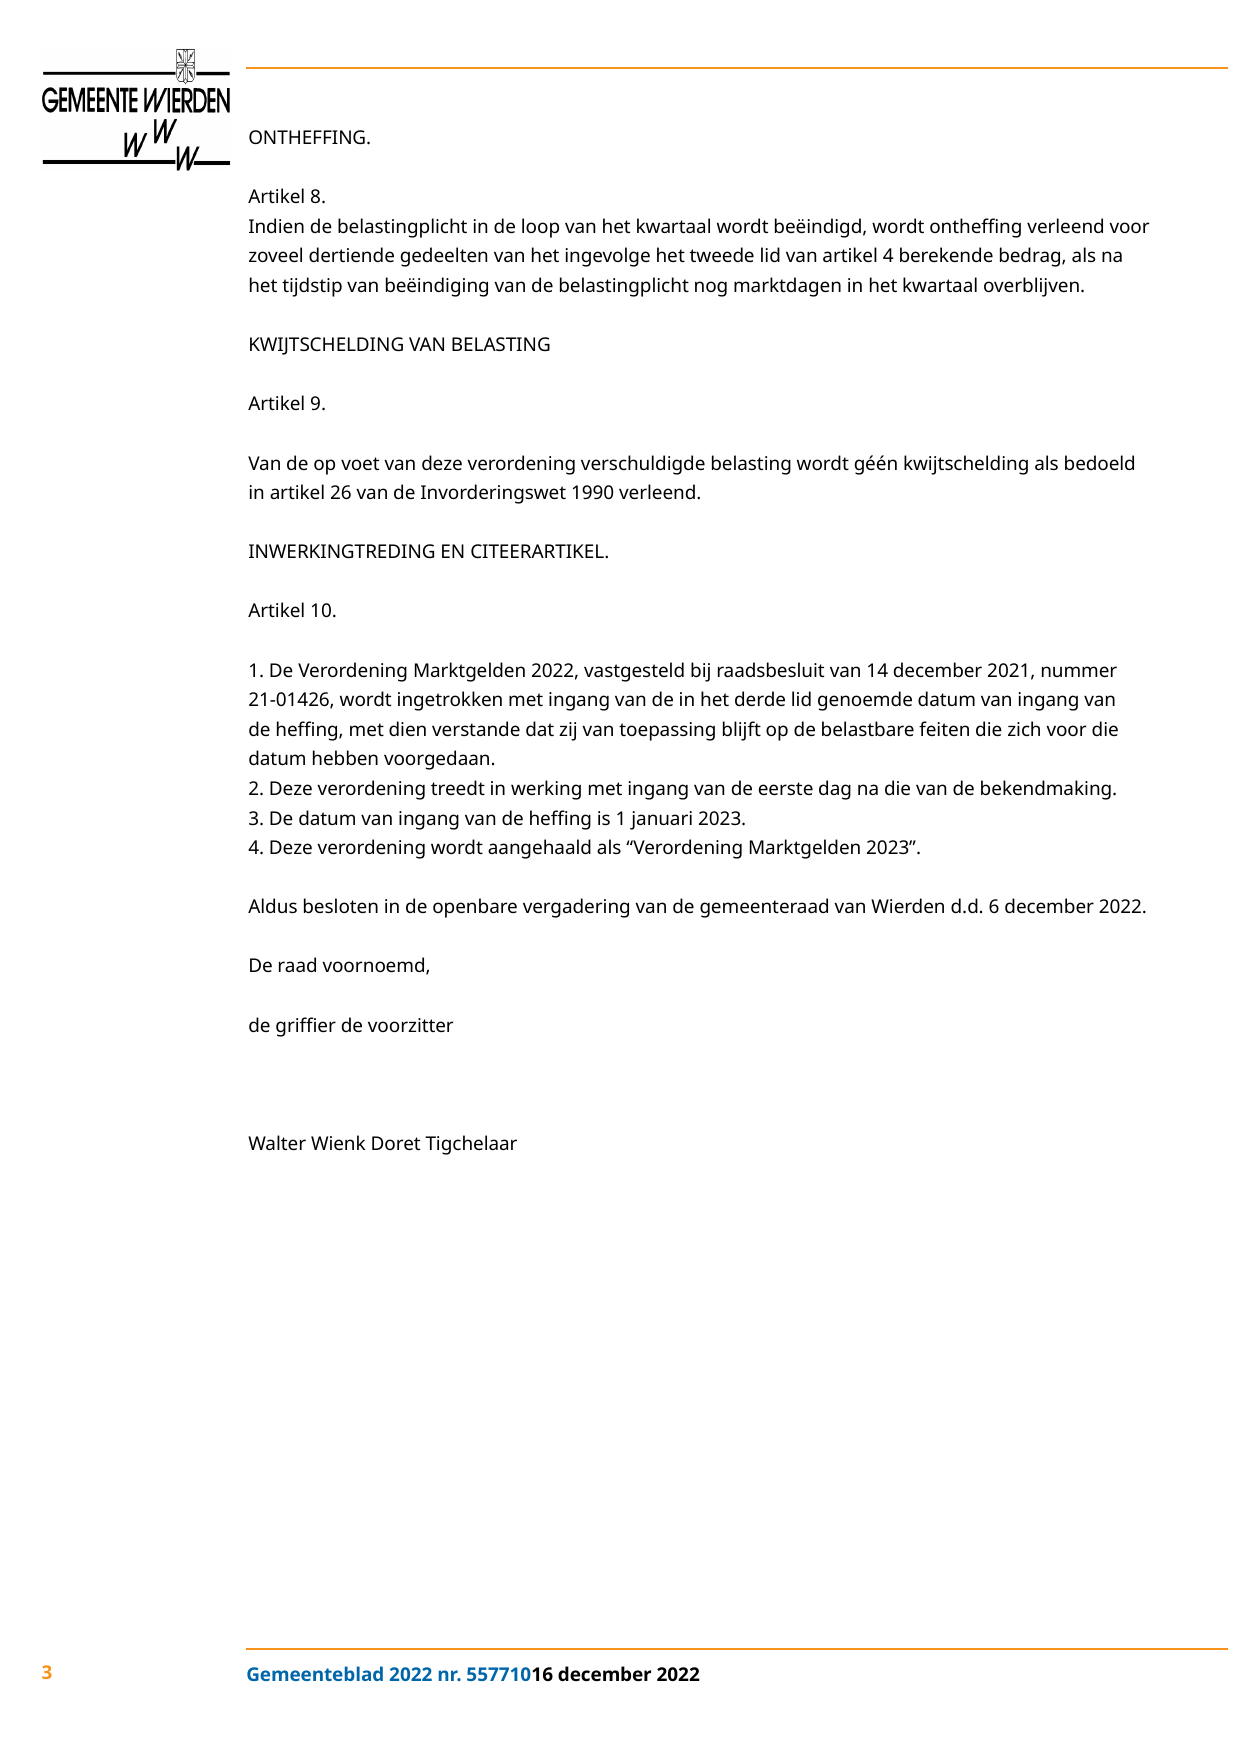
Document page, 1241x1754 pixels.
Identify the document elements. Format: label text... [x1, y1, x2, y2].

text 4. Deze verordening wordt aangehaald als “Verordening Marktgelden 2023”. [248, 834, 1152, 860]
text De raad voornoemd, [248, 953, 1152, 978]
text datum hebben voorgedaan. [248, 746, 1152, 771]
text 2. Deze verordening treedt in werking met ingang van de eerste dag na die van de bekendmaking. [248, 775, 1152, 801]
text Aldus besloten in de openbare vergadering van de gemeenteraad van Wierden d.d. 6 december 2022. [248, 893, 1152, 919]
text Van de op voet van deze verordening verschuldigde belasting wordt géén kwijtschelding als bedoeld in artikel 26 van de Invorderingswet 1990 verleend. [248, 450, 1152, 505]
text Indien de belastingplicht in de loop van het kwartaal wordt beëindigd, wordt ontheffing verleend voor zoveel dertiende gedeelten van het ingevolge het tweede lid van artikel 4 berekende bedrag, als na het tijdstip van beëindiging van de belastingplicht nog marktdagen in het kwartaal overblijven. [248, 213, 1152, 298]
text Artikel 10. [248, 598, 1152, 623]
text Artikel 8. [248, 183, 1152, 209]
text 1. De Verordening Marktgelden 2022, vastgesteld bij raadsbesluit van 14 december 2021, nummer [248, 657, 1152, 683]
text de heffing, met dien verstande dat zij van toepassing blijft op de belastbare feiten die zich voor die [248, 716, 1152, 742]
text INWERKINGTREDING EN CITEERARTIKEL. [248, 538, 1152, 564]
text Artikel 9. [248, 391, 1152, 416]
text Walter Wienk Doret Tigchelaar [248, 1130, 1152, 1156]
text KWIJTSCHELDING VAN BELASTING [248, 331, 1152, 357]
text ONTHEFFING. [248, 124, 1152, 150]
picture [41, 47, 231, 172]
text 3. De datum van ingang van de heffing is 1 januari 2023. [248, 805, 1152, 831]
text de griffier de voorzitter [248, 1012, 1152, 1038]
text 21-01426, wordt ingetrokken met ingang van de in het derde lid genoemde datum van ingang van [248, 686, 1152, 712]
